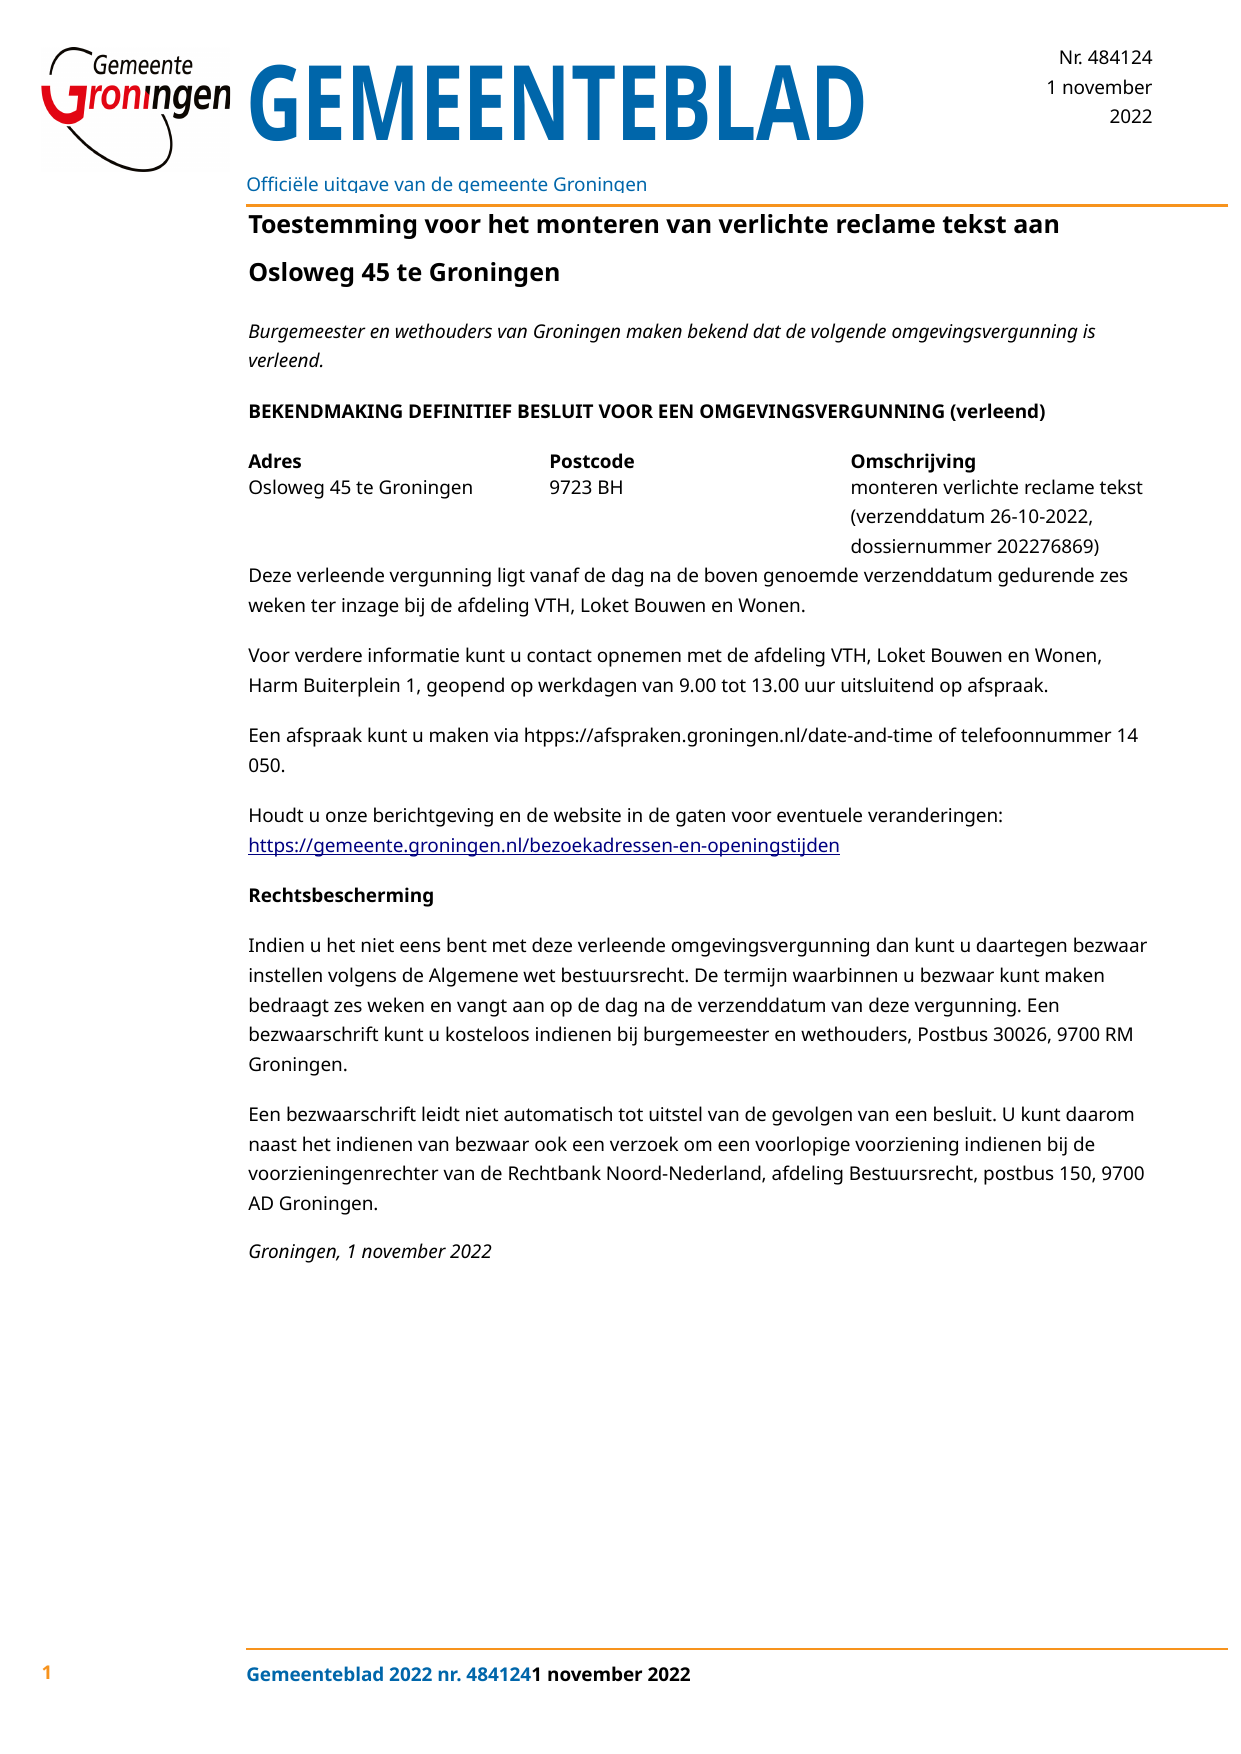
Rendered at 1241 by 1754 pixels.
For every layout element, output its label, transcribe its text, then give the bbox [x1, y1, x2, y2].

text Houdt u onze berichtgeving en de website in de gaten voor eventuele veranderingen: https://gemeente.groningen.nl/bezoekadressen-en-openingstijden [248, 802, 1152, 858]
text Indien u het niet eens bent met deze verleende omgevingsvergunning dan kunt u daartegen bezwaar instellen volgens de Algemene wet bestuursrecht. De termijn waarbinnen u bezwaar kunt maken bedraagt zes weken en vangt aan op de dag na de verzenddatum van deze vergunning. Een bezwaarschrift kunt u kosteloos indienen bij burgemeester en wethouders, Postbus 30026, 9700 RM Groningen. [248, 933, 1152, 1077]
table_cell monteren verlichte reclame tekst (verzenddatum 26-10-2022, dossiernummer 202276869) [850, 474, 1152, 559]
table_cell 9723 BH [549, 474, 850, 559]
text Rechtsbescherming [248, 882, 1152, 908]
table_header Omschrijving [850, 449, 1152, 474]
text Groningen, 1 november 2022 [248, 1238, 1152, 1264]
text BEKENDMAKING DEFINITIEF BESLUIT VOOR EEN OMGEVINGSVERGUNNING (verleend) [248, 398, 1152, 424]
table_header Adres [248, 449, 549, 474]
text Voor verdere informatie kunt u contact opnemen met de afdeling VTH, Loket Bouwen en Wonen, Harm Buiterplein 1, geopend op werkdagen van 9.00 tot 13.00 uur uitsluitend op afspraak. [248, 642, 1152, 698]
picture [41, 47, 231, 172]
text Toestemming voor het monteren van verlichte reclame tekst aan Osloweg 45 te Groningen [248, 207, 1152, 288]
text Burgemeester en wethouders van Groningen maken bekend dat de volgende omgevingsvergunning is verleend. [248, 318, 1152, 373]
text Een bezwaarschrift leidt niet automatisch tot uitstel van de gevolgen van een besluit. U kunt daarom naast het indienen van bezwaar ook een verzoek om een voorlopige voorziening indienen bij de voorzieningenrechter van de Rechtbank Noord-Nederland, afdeling Bestuursrecht, postbus 150, 9700 AD Groningen. [248, 1101, 1152, 1216]
text Een afspraak kunt u maken via htpps://afspraken.groningen.nl/date-and-time of telefoonnummer 14 050. [248, 722, 1152, 778]
text Deze verleende vergunning ligt vanaf de dag na de boven genoemde verzenddatum gedurende zes weken ter inzage bij de afdeling VTH, Loket Bouwen en Wonen. [248, 562, 1152, 618]
table_cell Osloweg 45 te Groningen [248, 474, 549, 559]
table_header Postcode [549, 449, 850, 474]
